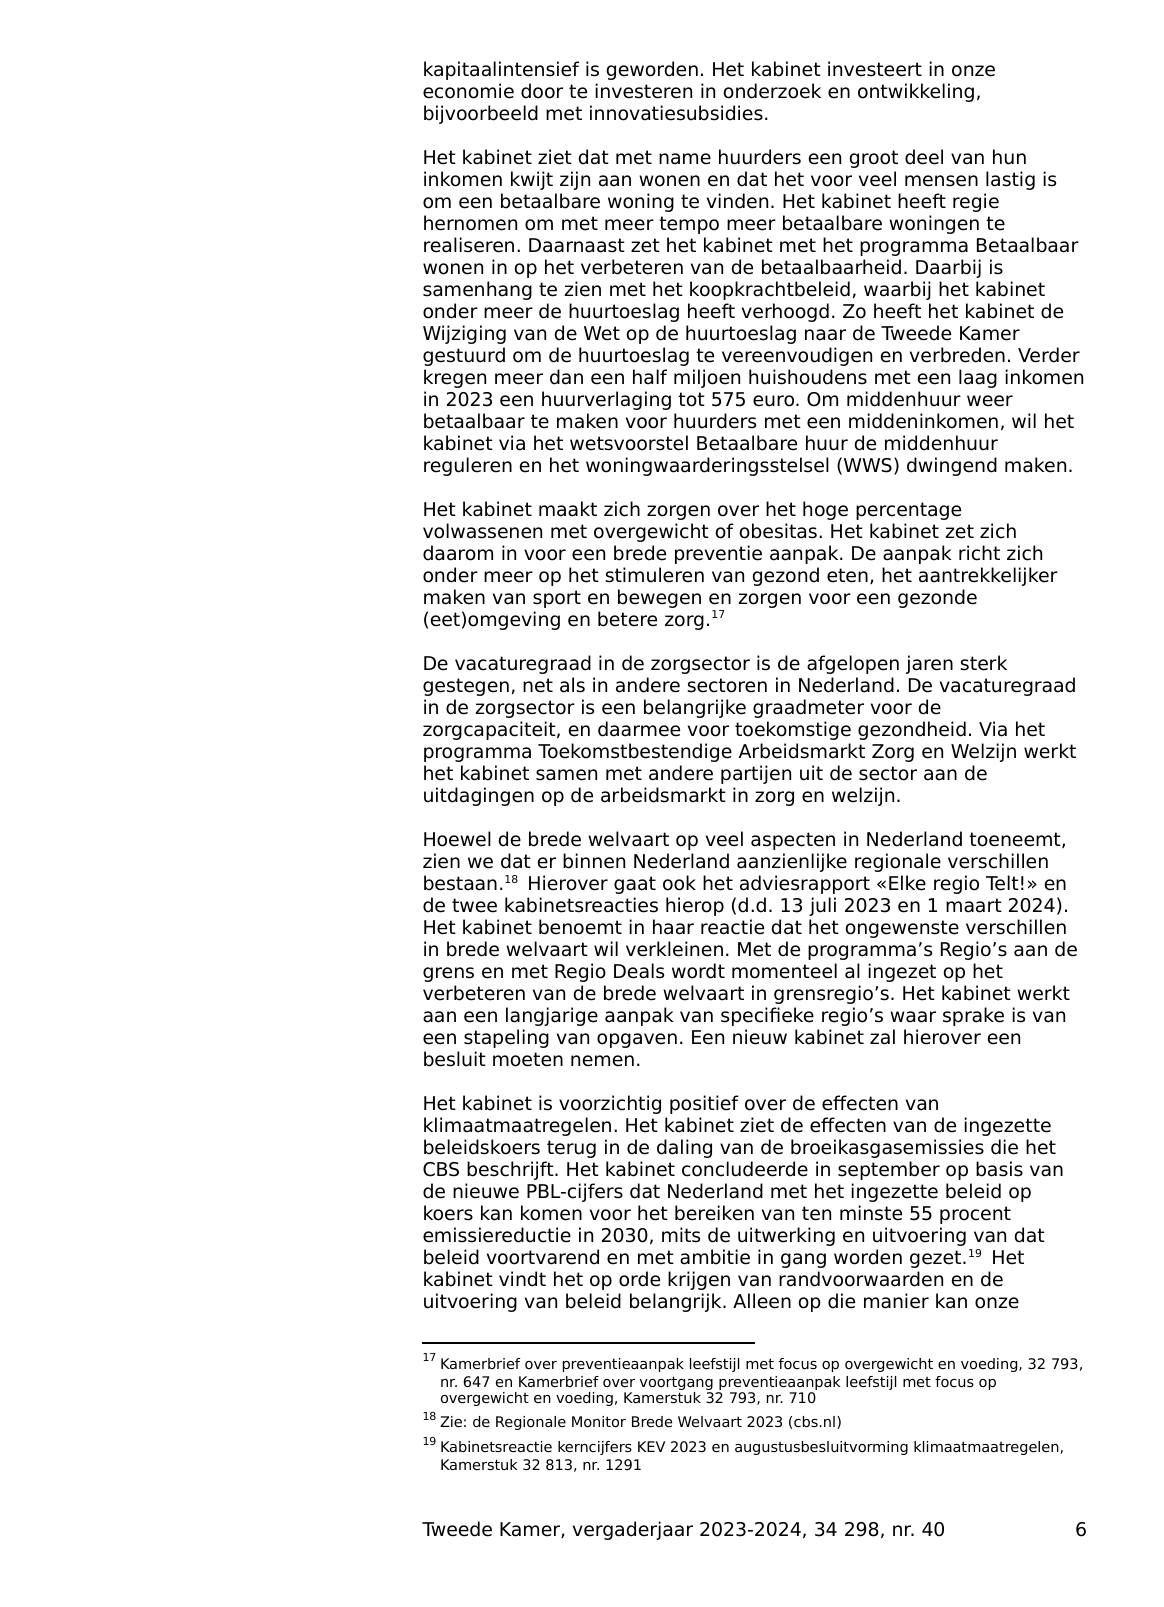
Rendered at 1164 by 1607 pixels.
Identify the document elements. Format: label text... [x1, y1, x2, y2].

text Hoewel de brede welvaart op veel aspecten in Nederland toeneemt, zien we dat er binnen Nederland aanzienlijke regionale verschillen bestaan. Hierover gaat ook het adviesrapport «Elke regio Telt!» en de twee kabinetsreacties hierop (d.d. 13 juli 2023 en 1 maart 2024). Het kabinet benoemt in haar reactie dat het ongewenste verschillen in brede welvaart wil verkleinen. Met de programma’s Regio’s aan de grens en met Regio Deals wordt momenteel al ingezet op het verbeteren van de brede welvaart in grensregio’s. Het kabinet werkt aan een langjarige aanpak van specifieke regio’s waar sprake is van een stapeling van opgaven. Een nieuw kabinet zal hierover een besluit moeten nemen. [422, 829, 1087, 1071]
text Het kabinet maakt zich zorgen over het hoge percentage volwassenen met overgewicht of obesitas. Het kabinet zet zich daarom in voor een brede preventie aanpak. De aanpak richt zich onder meer op het stimuleren van gezond eten, het aantrekkelijker maken van sport en bewegen en zorgen voor een gezonde (eet)omgeving en betere zorg. [422, 499, 1087, 631]
text Zie: de Regionale Monitor Brede Welvaart 2023 (cbs.nl) [422, 1410, 1087, 1432]
text De vacaturegraad in de zorgsector is de afgelopen jaren sterk gestegen, net als in andere sectoren in Nederland. De vacaturegraad in de zorgsector is een belangrijke graadmeter voor de zorgcapaciteit, en daarmee voor toekomstige gezondheid. Via het programma Toekomstbestendige Arbeidsmarkt Zorg en Welzijn werkt het kabinet samen met andere partijen uit de sector aan de uitdagingen op de arbeidsmarkt in zorg en welzijn. [422, 653, 1087, 807]
text Kamerbrief over preventieaanpak leefstijl met focus op overgewicht en voeding, 32 793, nr. 647 en Kamerbrief over voortgang preventieaanpak leefstijl met focus op overgewicht en voeding, Kamerstuk 32 793, nr. 710 [422, 1352, 1087, 1407]
text Kabinetsreactie kerncijfers KEV 2023 en augustusbesluitvorming klimaatmaatregelen, Kamerstuk 32 813, nr. 1291 [422, 1435, 1087, 1474]
text Het kabinet is voorzichtig positief over de effecten van klimaatmaatregelen. Het kabinet ziet de effecten van de ingezette beleidskoers terug in de daling van de broeikasgasemissies die het CBS beschrijft. Het kabinet concludeerde in september op basis van de nieuwe PBL-cijfers dat Nederland met het ingezette beleid op koers kan komen voor het bereiken van ten minste 55 procent emissiereductie in 2030, mits de uitwerking en uitvoering van dat beleid voortvarend en met ambitie in gang worden gezet. Het kabinet vindt het op orde krijgen van randvoorwaarden en de uitvoering van beleid belangrijk. Alleen op die manier kan onze [422, 1093, 1087, 1313]
text Het kabinet ziet dat met name huurders een groot deel van hun inkomen kwijt zijn aan wonen en dat het voor veel mensen lastig is om een betaalbare woning te vinden. Het kabinet heeft regie hernomen om met meer tempo meer betaalbare woningen te realiseren. Daarnaast zet het kabinet met het programma Betaalbaar wonen in op het verbeteren van de betaalbaarheid. Daarbij is samenhang te zien met het koopkrachtbeleid, waarbij het kabinet onder meer de huurtoeslag heeft verhoogd. Zo heeft het kabinet de Wijziging van de Wet op de huurtoeslag naar de Tweede Kamer gestuurd om de huurtoeslag te vereenvoudigen en verbreden. Verder kregen meer dan een half miljoen huishoudens met een laag inkomen in 2023 een huurverlaging tot 575 euro. Om middenhuur weer betaalbaar te maken voor huurders met een middeninkomen, wil het kabinet via het wetsvoorstel Betaalbare huur de middenhuur reguleren en het woningwaarderingsstelsel (WWS) dwingend maken. [422, 147, 1087, 477]
text kapitaalintensief is geworden. Het kabinet investeert in onze economie door te investeren in onderzoek en ontwikkeling, bijvoorbeeld met innovatiesubsidies. [422, 59, 1087, 125]
